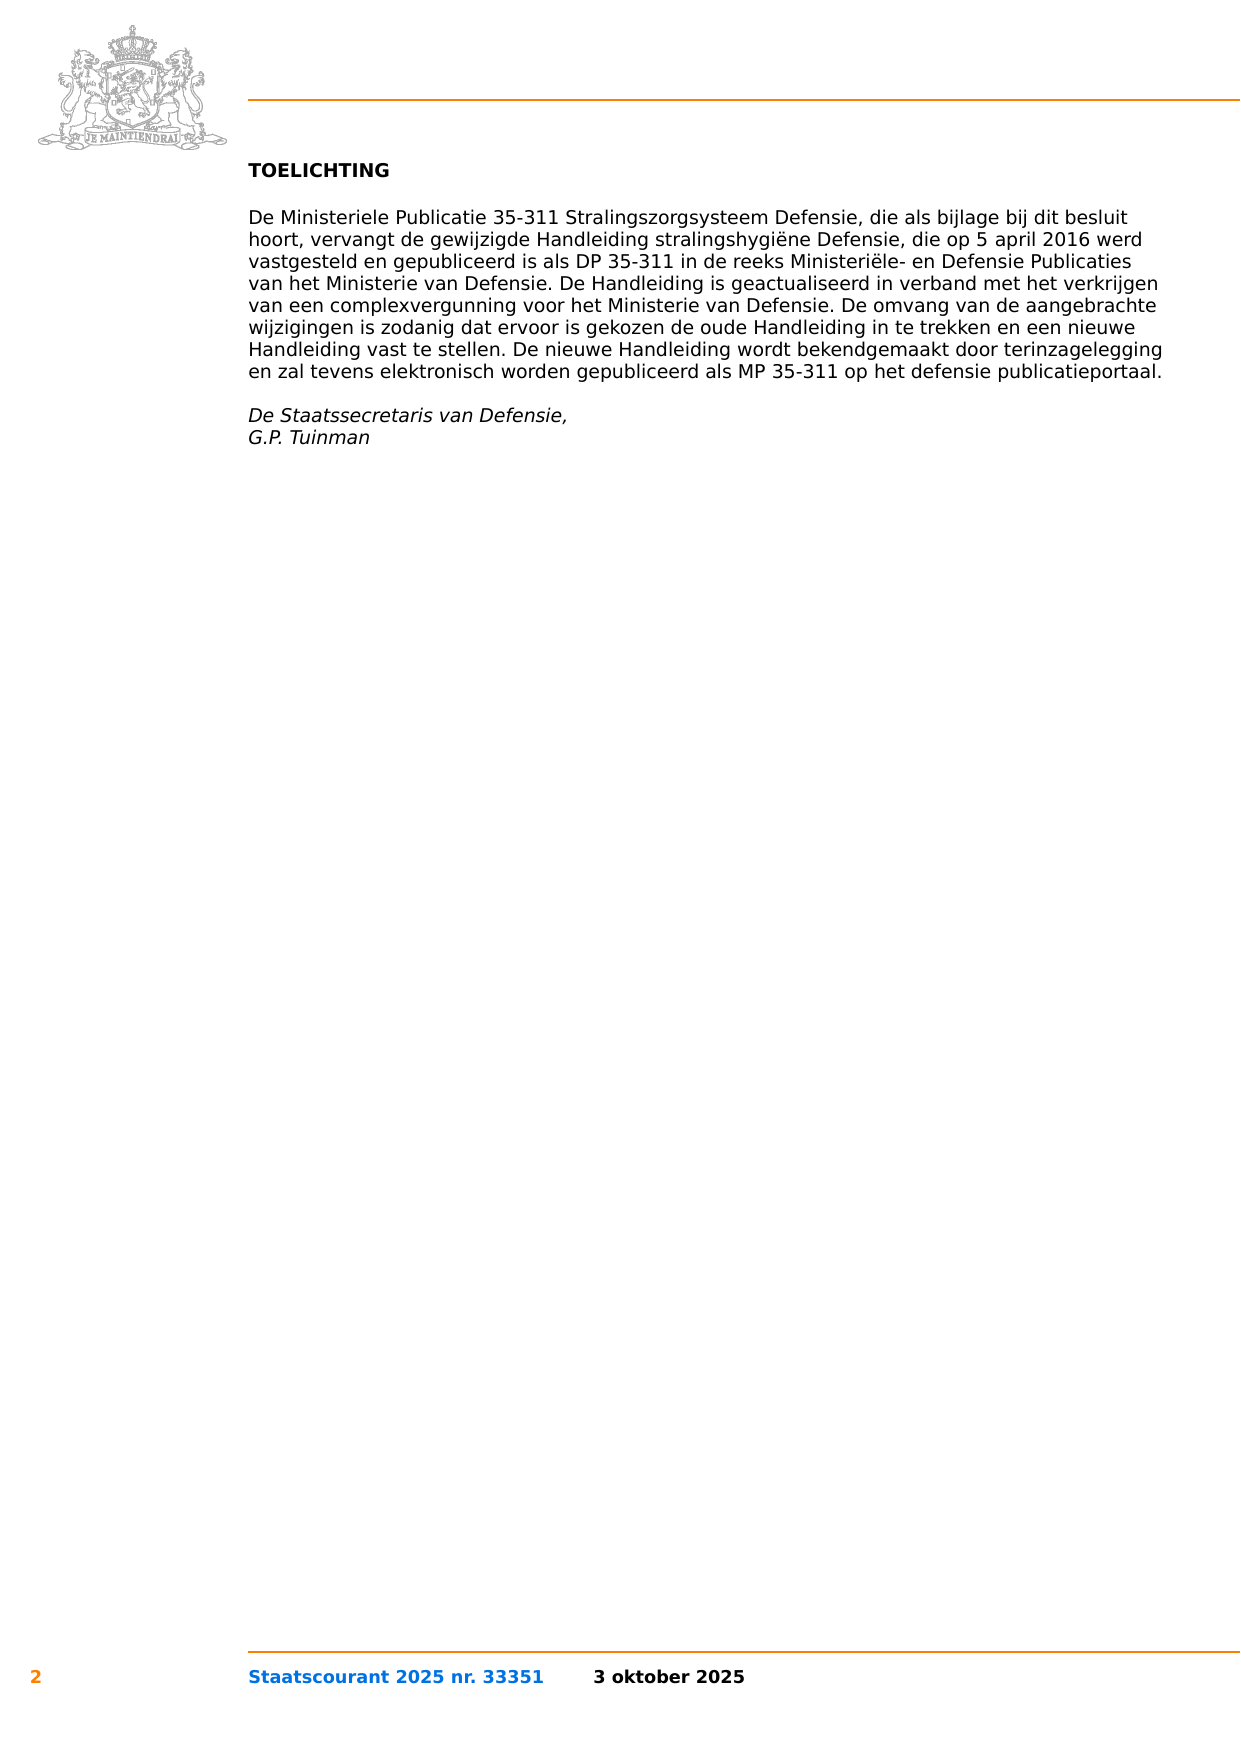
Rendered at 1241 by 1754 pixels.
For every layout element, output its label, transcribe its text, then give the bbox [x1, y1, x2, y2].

subtitle TOELICHTING [248, 160, 1163, 182]
text De Staatssecretaris van Defensie, G.P. Tuinman [248, 404, 1163, 448]
picture [38, 25, 227, 150]
text De Ministeriele Publicatie 35-311 Stralingszorgsysteem Defensie, die als bijlage bij dit besluit hoort, vervangt de gewijzigde Handleiding stralingshygiëne Defensie, die op 5 april 2016 werd vastgesteld en gepubliceerd is als DP 35-311 in de reeks Ministeriële- en Defensie Publicaties van het Ministerie van Defensie. De Handleiding is geactualiseerd in verband met het verkrijgen van een complexvergunning voor het Ministerie van Defensie. De omvang van de aangebrachte wijzigingen is zodanig dat ervoor is gekozen de oude Handleiding in te trekken en een nieuwe Handleiding vast te stellen. De nieuwe Handleiding wordt bekendgemaakt door terinzagelegging en zal tevens elektronisch worden gepubliceerd als MP 35-311 op het defensie publicatieportaal. [248, 207, 1163, 383]
